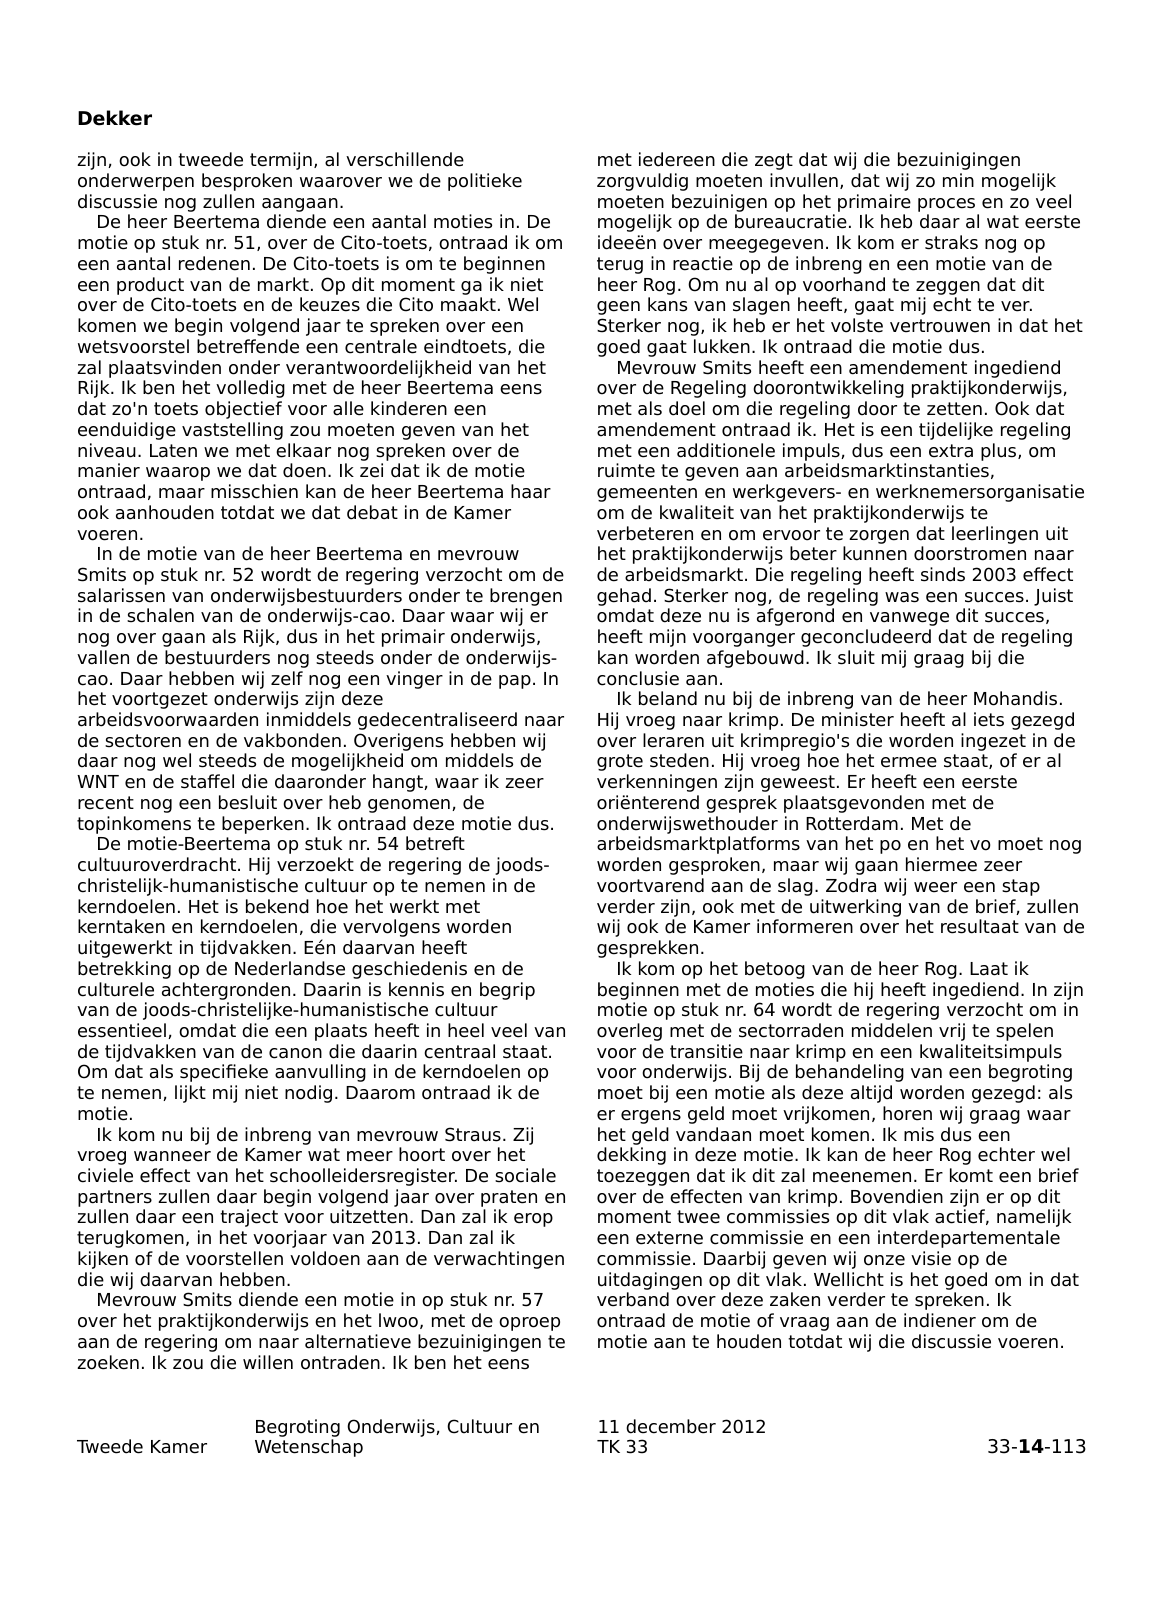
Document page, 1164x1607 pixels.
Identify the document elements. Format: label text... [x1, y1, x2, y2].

text zijn, ook in tweede termijn, al verschillende onderwerpen besproken waarover we de politieke discussie nog zullen aangaan. [77, 150, 567, 212]
text Ik kom nu bij de inbreng van mevrouw Straus. Zij vroeg wanneer de Kamer wat meer hoort over het civiele effect van het schoolleidersregister. De sociale partners zullen daar begin volgend jaar over praten en zullen daar een traject voor uitzetten. Dan zal ik erop terugkomen, in het voorjaar van 2013. Dan zal ik kijken of de voorstellen voldoen aan de verwachtingen die wij daarvan hebben. [77, 1124, 567, 1290]
text De heer Beertema diende een aantal moties in. De motie op stuk nr. 51, over de Cito-toets, ontraad ik om een aantal redenen. De Cito-toets is om te beginnen een product van de markt. Op dit moment ga ik niet over de Cito-toets en de keuzes die Cito maakt. Wel komen we begin volgend jaar te spreken over een wetsvoorstel betreffende een centrale eindtoets, die zal plaatsvinden onder verantwoordelijkheid van het Rijk. Ik ben het volledig met de heer Beertema eens dat zo'n toets objectief voor alle kinderen een eenduidige vaststelling zou moeten geven van het niveau. Laten we met elkaar nog spreken over de manier waarop we dat doen. Ik zei dat ik de motie ontraad, maar misschien kan de heer Beertema haar ook aanhouden totdat we dat debat in de Kamer voeren. [77, 212, 567, 544]
text De motie-Beertema op stuk nr. 54 betreft cultuuroverdracht. Hij verzoekt de regering de joods-christelijk-humanistische cultuur op te nemen in de kerndoelen. Het is bekend hoe het werkt met kerntaken en kerndoelen, die vervolgens worden uitgewerkt in tijdvakken. Eén daarvan heeft betrekking op de Nederlandse geschiedenis en de culturele achtergronden. Daarin is kennis en begrip van de joods-christelijke-humanistische cultuur essentieel, omdat die een plaats heeft in heel veel van de tijdvakken van de canon die daarin centraal staat. Om dat als specifieke aanvulling in de kerndoelen op te nemen, lijkt mij niet nodig. Daarom ontraad ik de motie. [77, 834, 567, 1124]
text In de motie van de heer Beertema en mevrouw Smits op stuk nr. 52 wordt de regering verzocht om de salarissen van onderwijsbestuurders onder te brengen in de schalen van de onderwijs-cao. Daar waar wij er nog over gaan als Rijk, dus in het primair onderwijs, vallen de bestuurders nog steeds onder de onderwijs-cao. Daar hebben wij zelf nog een vinger in de pap. In het voortgezet onderwijs zijn deze arbeidsvoorwaarden inmiddels gedecentraliseerd naar de sectoren en de vakbonden. Overigens hebben wij daar nog wel steeds de mogelijkheid om middels de WNT en de staffel die daaronder hangt, waar ik zeer recent nog een besluit over heb genomen, de topinkomens te beperken. Ik ontraad deze motie dus. [77, 544, 567, 834]
text Ik kom op het betoog van de heer Rog. Laat ik beginnen met de moties die hij heeft ingediend. In zijn motie op stuk nr. 64 wordt de regering verzocht om in overleg met de sectorraden middelen vrij te spelen voor de transitie naar krimp en een kwaliteitsimpuls voor onderwijs. Bij de behandeling van een begroting moet bij een motie als deze altijd worden gezegd: als er ergens geld moet vrijkomen, horen wij graag waar het geld vandaan moet komen. Ik mis dus een dekking in deze motie. Ik kan de heer Rog echter wel toezeggen dat ik dit zal meenemen. Er komt een brief over de effecten van krimp. Bovendien zijn er op dit moment twee commissies op dit vlak actief, namelijk een externe commissie en een interdepartementale commissie. Daarbij geven wij onze visie op de uitdagingen op dit vlak. Wellicht is het goed om in dat verband over deze zaken verder te spreken. Ik ontraad de motie of vraag aan de indiener om de motie aan te houden totdat wij die discussie voeren. [596, 959, 1087, 1352]
text met iedereen die zegt dat wij die bezuinigingen zorgvuldig moeten invullen, dat wij zo min mogelijk moeten bezuinigen op het primaire proces en zo veel mogelijk op de bureaucratie. Ik heb daar al wat eerste ideeën over meegegeven. Ik kom er straks nog op terug in reactie op de inbreng en een motie van de heer Rog. Om nu al op voorhand te zeggen dat dit geen kans van slagen heeft, gaat mij echt te ver. Sterker nog, ik heb er het volste vertrouwen in dat het goed gaat lukken. Ik ontraad die motie dus. [596, 150, 1087, 357]
text Mevrouw Smits heeft een amendement ingediend over de Regeling doorontwikkeling praktijkonderwijs, met als doel om die regeling door te zetten. Ook dat amendement ontraad ik. Het is een tijdelijke regeling met een additionele impuls, dus een extra plus, om ruimte te geven aan arbeidsmarktinstanties, gemeenten en werkgevers- en werknemersorganisatie om de kwaliteit van het praktijkonderwijs te verbeteren en om ervoor te zorgen dat leerlingen uit het praktijkonderwijs beter kunnen doorstromen naar de arbeidsmarkt. Die regeling heeft sinds 2003 effect gehad. Sterker nog, de regeling was een succes. Juist omdat deze nu is afgerond en vanwege dit succes, heeft mijn voorganger geconcludeerd dat de regeling kan worden afgebouwd. Ik sluit mij graag bij die conclusie aan. [596, 357, 1087, 689]
text Ik beland nu bij de inbreng van de heer Mohandis. Hij vroeg naar krimp. De minister heeft al iets gezegd over leraren uit krimpregio's die worden ingezet in de grote steden. Hij vroeg hoe het ermee staat, of er al verkenningen zijn geweest. Er heeft een eerste oriënterend gesprek plaatsgevonden met de onderwijswethouder in Rotterdam. Met de arbeidsmarktplatforms van het po en het vo moet nog worden gesproken, maar wij gaan hiermee zeer voortvarend aan de slag. Zodra wij weer een stap verder zijn, ook met de uitwerking van de brief, zullen wij ook de Kamer informeren over het resultaat van de gesprekken. [596, 689, 1087, 959]
text Mevrouw Smits diende een motie in op stuk nr. 57 over het praktijkonderwijs en het lwoo, met de oproep aan de regering om naar alternatieve bezuinigingen te zoeken. Ik zou die willen ontraden. Ik ben het eens [77, 1290, 567, 1373]
